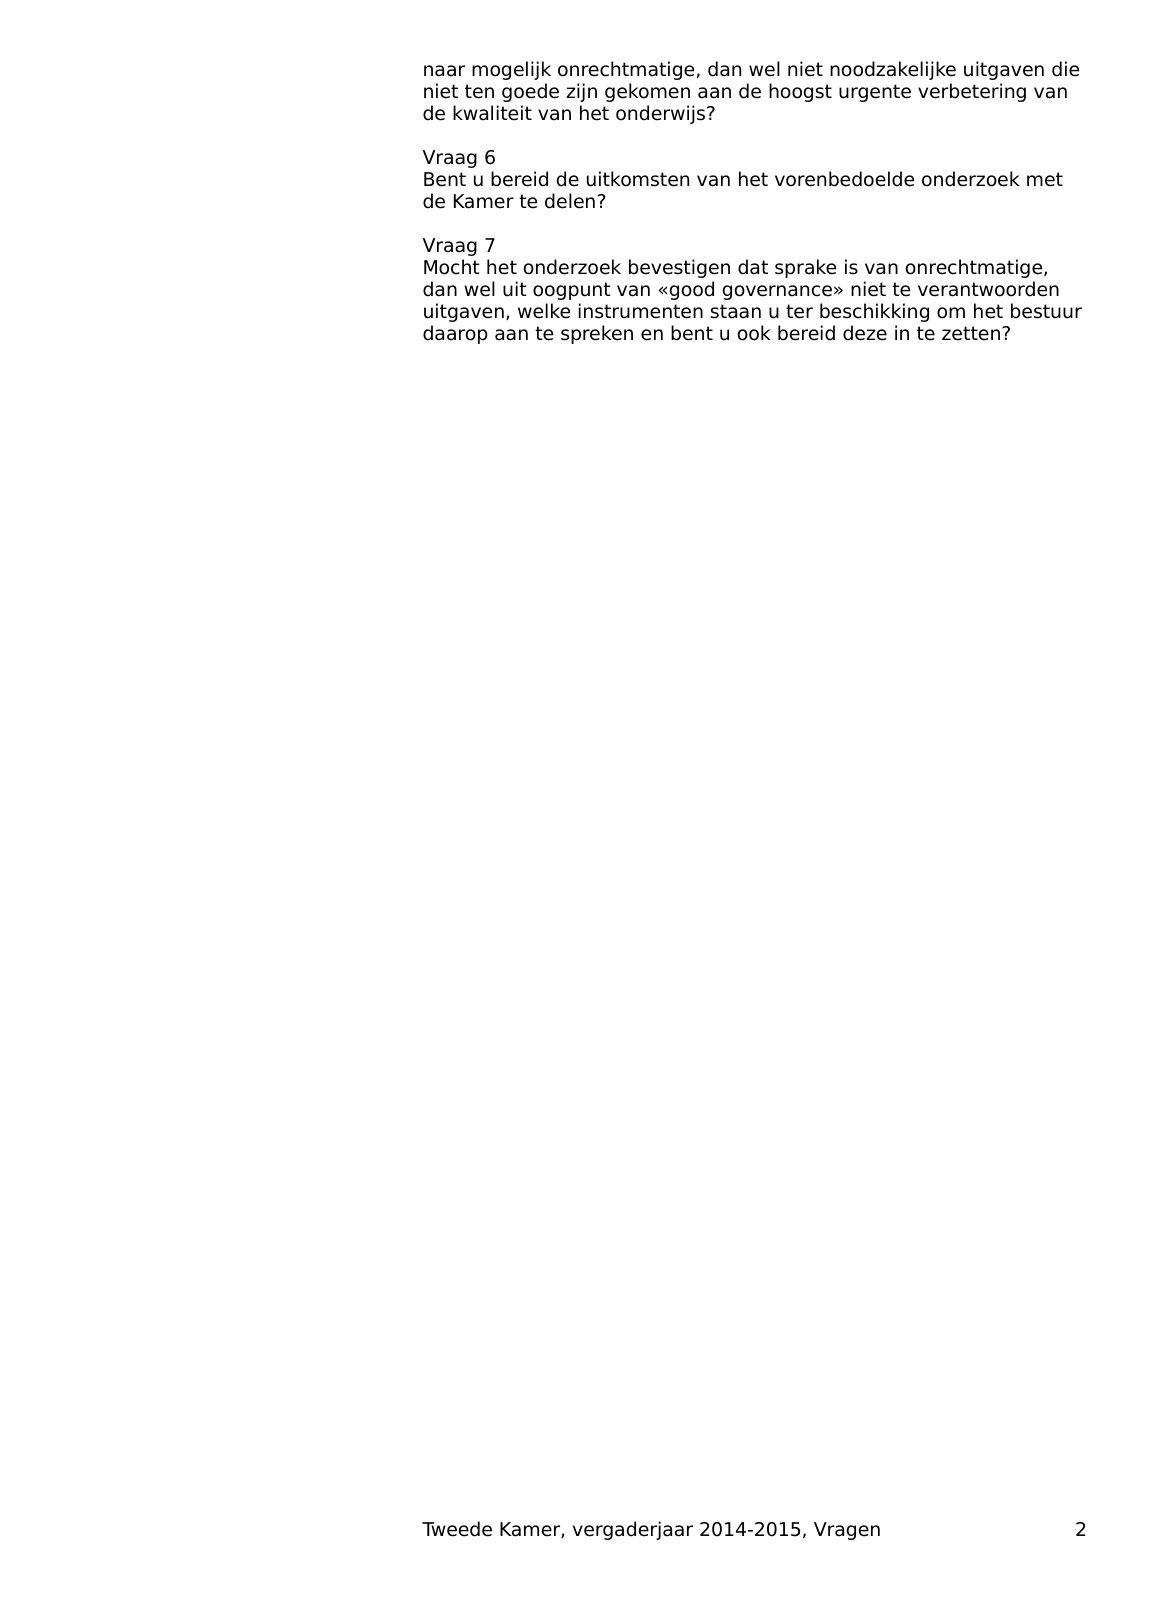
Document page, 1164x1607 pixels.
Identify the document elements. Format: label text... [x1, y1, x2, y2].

text Bent u bereid de uitkomsten van het vorenbedoelde onderzoek met de Kamer te delen? [422, 169, 1087, 213]
text Vraag 7 [422, 235, 1087, 257]
text naar mogelijk onrechtmatige, dan wel niet noodzakelijke uitgaven die niet ten goede zijn gekomen aan de hoogst urgente verbetering van de kwaliteit van het onderwijs? [422, 59, 1087, 125]
text Mocht het onderzoek bevestigen dat sprake is van onrechtmatige, dan wel uit oogpunt van «good governance» niet te verantwoorden uitgaven, welke instrumenten staan u ter beschikking om het bestuur daarop aan te spreken en bent u ook bereid deze in te zetten? [422, 257, 1087, 345]
text Vraag 6 [422, 147, 1087, 169]
